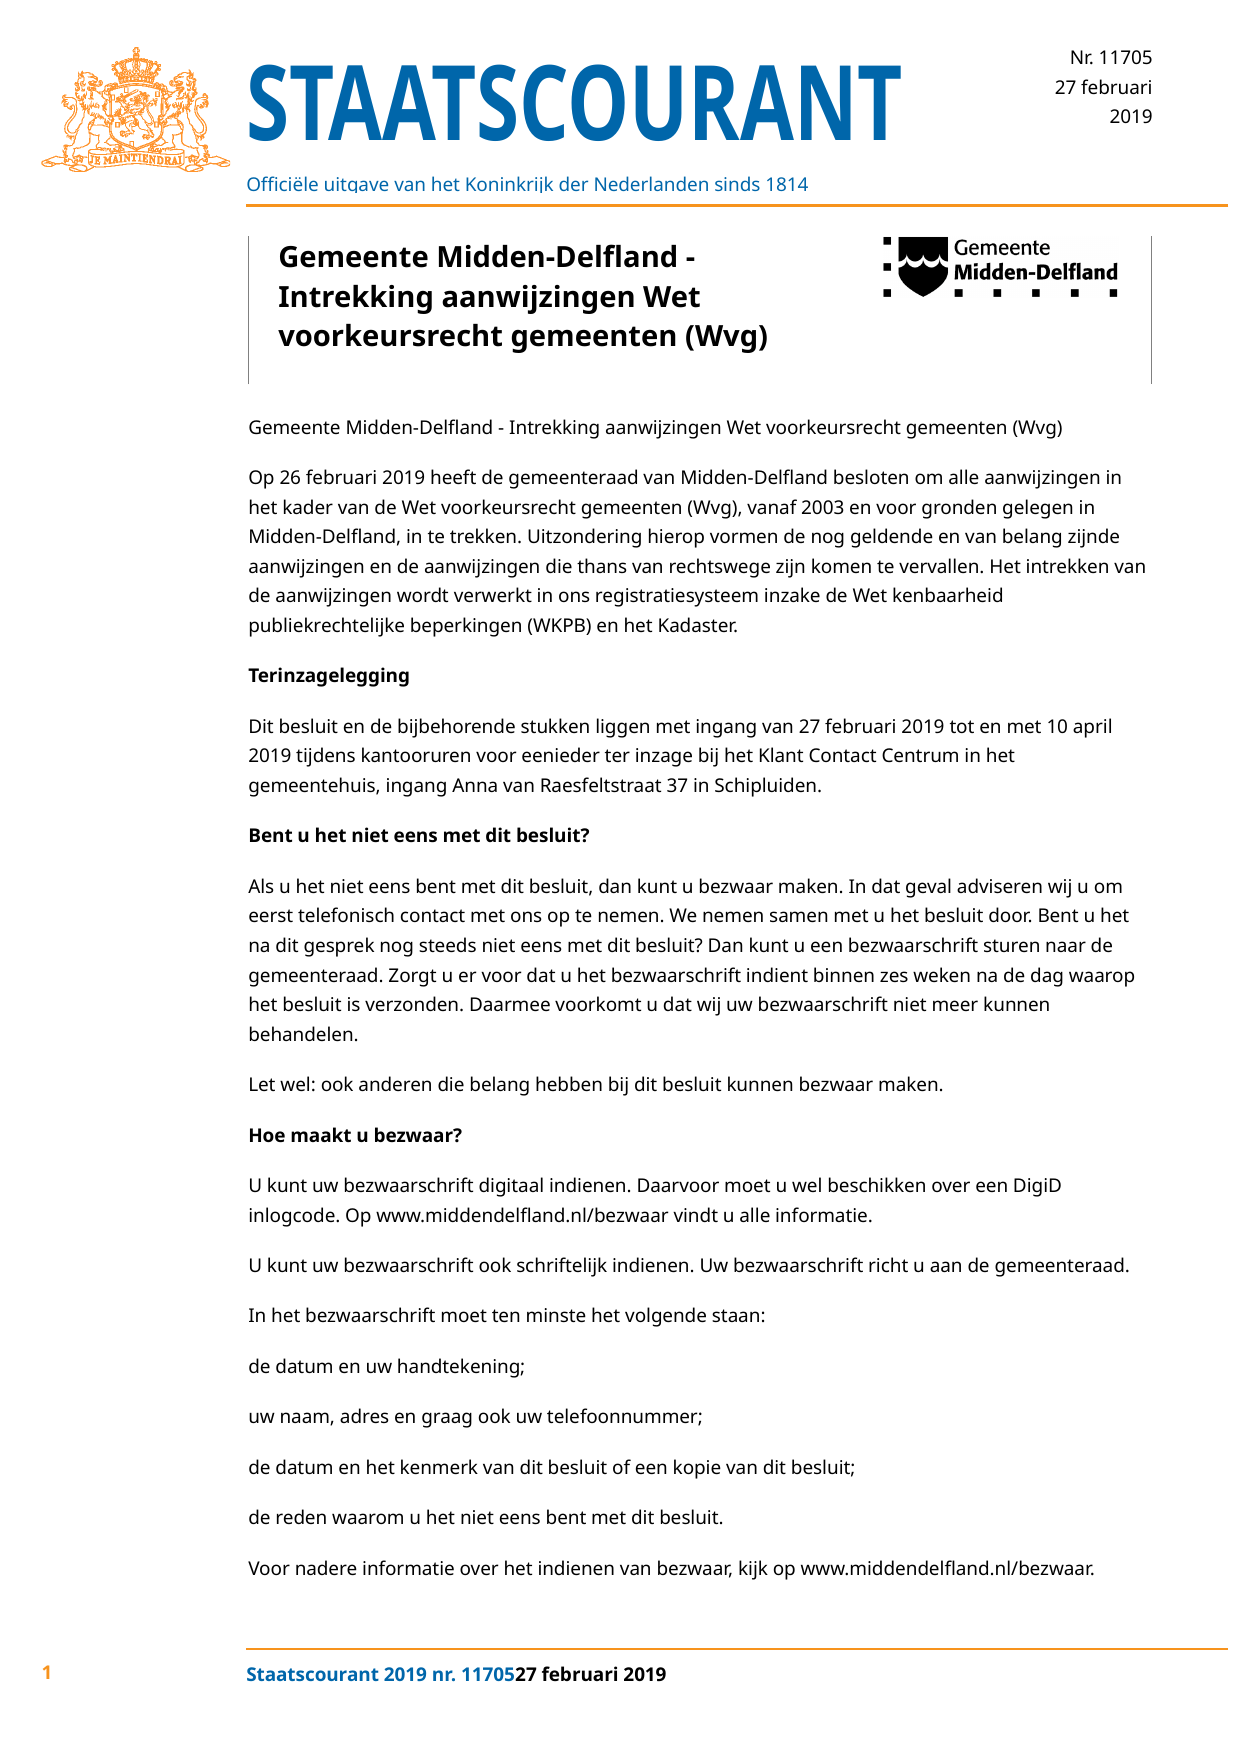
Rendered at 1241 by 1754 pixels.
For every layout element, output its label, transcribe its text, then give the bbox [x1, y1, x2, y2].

text uw naam, adres en graag ook uw telefoonnummer; [248, 1403, 1152, 1429]
text U kunt uw bezwaarschrift ook schriftelijk indienen. Uw bezwaarschrift richt u aan de gemeenteraad. [248, 1252, 1152, 1278]
text Voor nadere informatie over het indienen van bezwaar, kijk op www.middendelfland.nl/bezwaar. [248, 1555, 1152, 1581]
text Bent u het niet eens met dit besluit? [248, 823, 1152, 848]
text Let wel: ook anderen die belang hebben bij dit besluit kunnen bezwaar maken. [248, 1071, 1152, 1097]
text Als u het niet eens bent met dit besluit, dan kunt u bezwaar maken. In dat geval adviseren wij u om eerst telefonisch contact met ons op te nemen. We nemen samen met u het besluit door. Bent u het na dit gesprek nog steeds niet eens met dit besluit? Dan kunt u een bezwaarschrift sturen naar de gemeenteraad. Zorgt u er voor dat u het bezwaarschrift indient binnen zes weken na de dag waarop het besluit is verzonden. Daarmee voorkomt u dat wij uw bezwaarschrift niet meer kunnen behandelen. [248, 873, 1152, 1047]
text Op 26 februari 2019 heeft de gemeenteraad van Midden-Delfland besloten om alle aanwijzingen in het kader van de Wet voorkeursrecht gemeenten (Wvg), vanaf 2003 en voor gronden gelegen in Midden-Delfland, in te trekken. Uitzondering hierop vormen de nog geldende en van belang zijnde aanwijzingen en de aanwijzingen die thans van rechtswege zijn komen te vervallen. Het intrekken van de aanwijzingen wordt verwerkt in ons registratiesysteem inzake de Wet kenbaarheid publiekrechtelijke beperkingen (WKPB) en het Kadaster. [248, 464, 1152, 638]
text Terinzagelegging [248, 663, 1152, 688]
table_header Gemeente Midden-Delfland - Intrekking aanwijzingen Wet voorkeursrecht gemeenten (Wvg) [249, 236, 850, 384]
text In het bezwaarschrift moet ten minste het volgende staan: [248, 1303, 1152, 1328]
picture [882, 236, 1119, 298]
picture [41, 47, 231, 172]
text U kunt uw bezwaarschrift digitaal indienen. Daarvoor moet u wel beschikken over een DigiD inlogcode. Op www.middendelfland.nl/bezwaar vindt u alle informatie. [248, 1172, 1152, 1228]
text de reden waarom u het niet eens bent met dit besluit. [248, 1504, 1152, 1530]
text de datum en uw handtekening; [248, 1353, 1152, 1379]
table_header [850, 236, 1151, 384]
text Dit besluit en de bijbehorende stukken liggen met ingang van 27 februari 2019 tot en met 10 april 2019 tijdens kantooruren voor eenieder ter inzage bij het Klant Contact Centrum in het gemeentehuis, ingang Anna van Raesfeltstraat 37 in Schipluiden. [248, 713, 1152, 798]
text Hoe maakt u bezwaar? [248, 1122, 1152, 1148]
text Gemeente Midden-Delfland - Intrekking aanwijzingen Wet voorkeursrecht gemeenten (Wvg) [248, 414, 1152, 440]
text de datum en het kenmerk van dit besluit of een kopie van dit besluit; [248, 1454, 1152, 1480]
